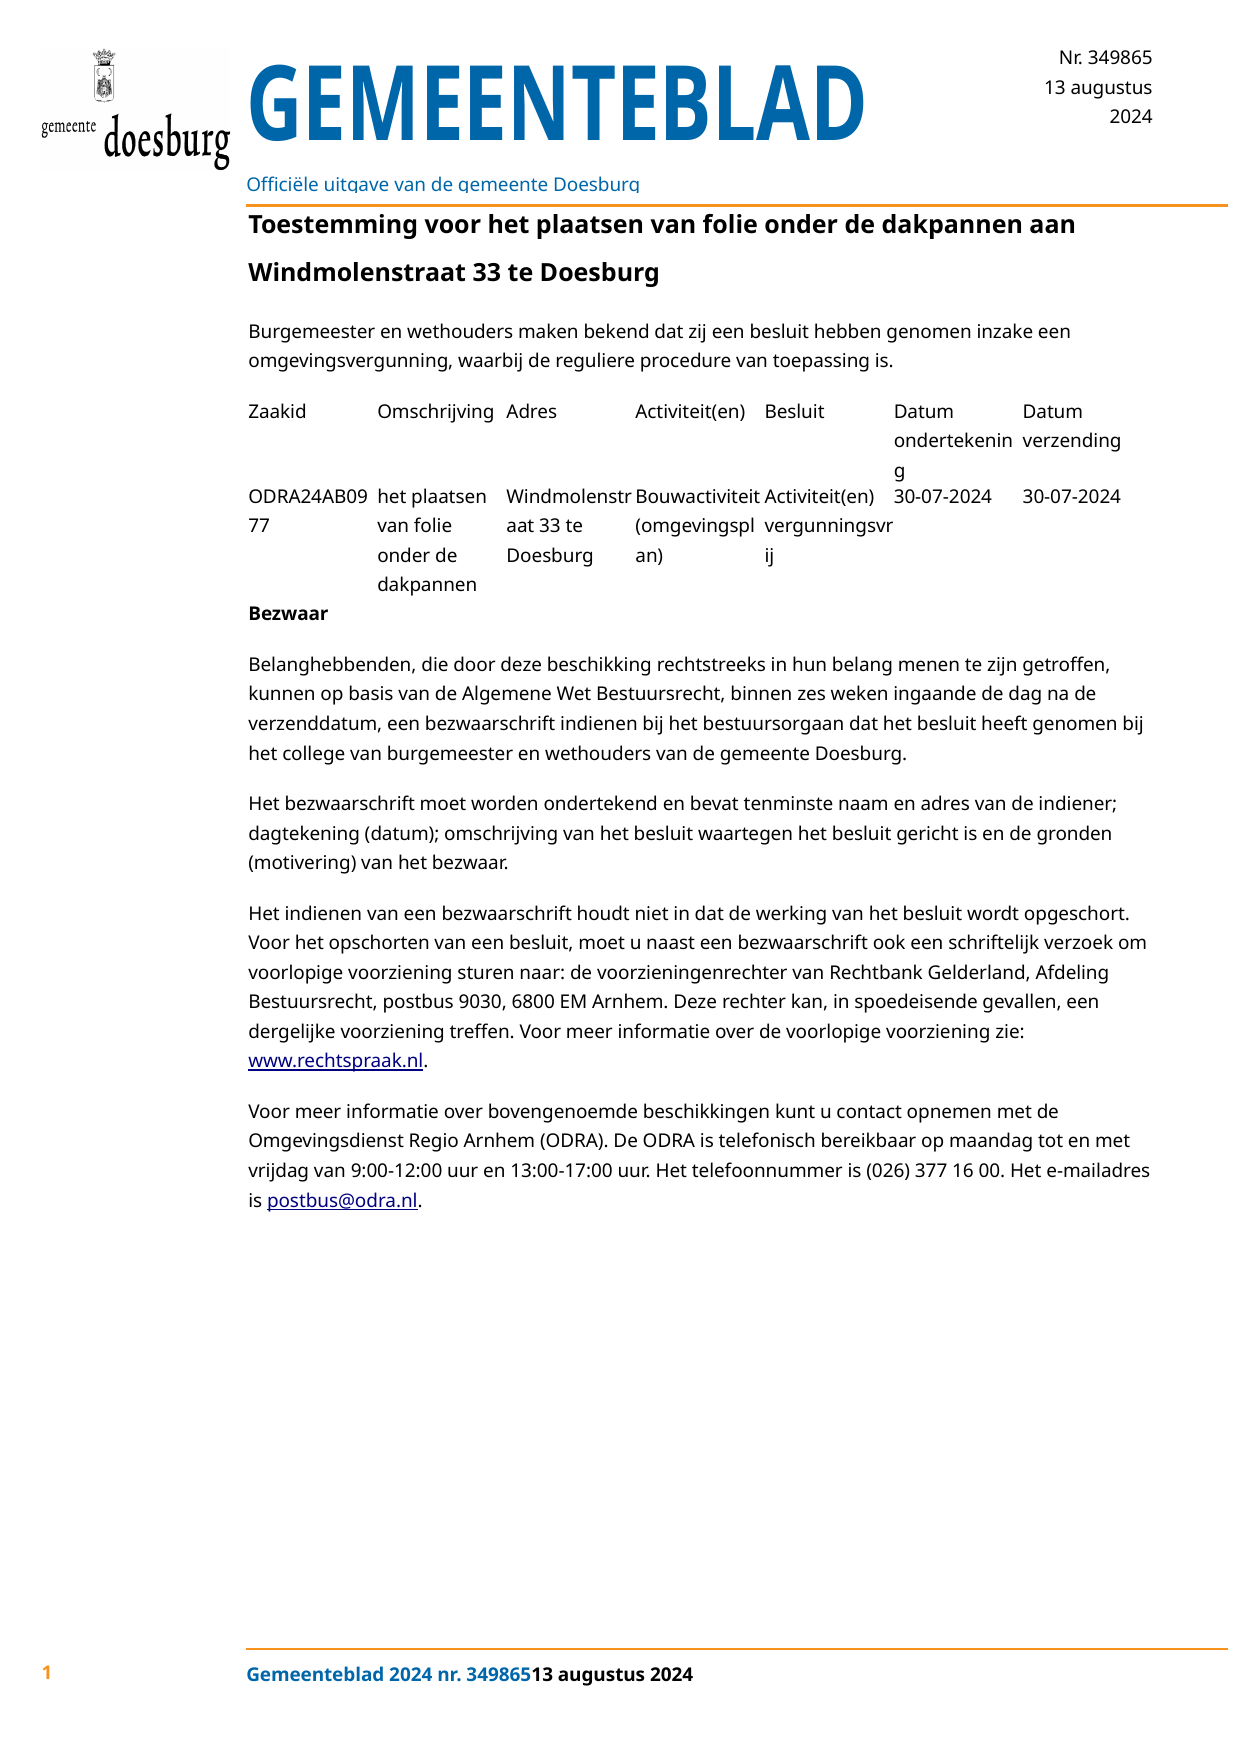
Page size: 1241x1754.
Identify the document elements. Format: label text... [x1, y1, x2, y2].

text Het indienen van een bezwaarschrift houdt niet in dat de werking van het besluit wordt opgeschort. Voor het opschorten van een besluit, moet u naast een bezwaarschrift ook een schriftelijk verzoek om voorlopige voorziening sturen naar: de voorzieningenrechter van Rechtbank Gelderland, Afdeling Bestuursrecht, postbus 9030, 6800 EM Arnhem. Deze rechter kan, in spoedeisende gevallen, een dergelijke voorziening treffen. Voor meer informatie over de voorlopige voorziening zie: www.rechtspraak.nl. [248, 900, 1152, 1073]
table_cell 30-07-2024 [1023, 483, 1152, 597]
picture [41, 47, 231, 172]
text Belanghebbenden, die door deze beschikking rechtstreeks in hun belang menen te zijn getroffen, kunnen op basis van de Algemene Wet Bestuursrecht, binnen zes weken ingaande de dag na de verzenddatum, een bezwaarschrift indienen bij het bestuursorgaan dat het besluit heeft genomen bij het college van burgemeester en wethouders van de gemeente Doesburg. [248, 651, 1152, 766]
table_cell het plaatsen van folie onder de dakpannen [377, 483, 506, 597]
table_cell Activiteit(en) vergunningsvrij [764, 483, 893, 597]
table_cell 30-07-2024 [894, 483, 1022, 597]
text Voor meer informatie over bovengenoemde beschikkingen kunt u contact opnemen met de Omgevingsdienst Regio Arnhem (ODRA). De ODRA is telefonisch bereikbaar op maandag tot en met vrijdag van 9:00-12:00 uur en 13:00-17:00 uur. Het telefoonnummer is (026) 377 16 00. Het e-mailadres is postbus@odra.nl. [248, 1098, 1152, 1213]
table_header Datum ondertekening [894, 398, 1022, 483]
table_cell Windmolenstraat 33 te Doesburg [506, 483, 635, 597]
table_header Besluit [764, 398, 893, 483]
table_header Activiteit(en) [635, 398, 764, 483]
text Bezwaar [248, 601, 1152, 626]
text Burgemeester en wethouders maken bekend dat zij een besluit hebben genomen inzake een omgevingsvergunning, waarbij de reguliere procedure van toepassing is. [248, 318, 1152, 373]
table_header Zaakid [248, 398, 377, 483]
table_cell ODRA24AB0977 [248, 483, 377, 597]
text Toestemming voor het plaatsen van folie onder de dakpannen aan Windmolenstraat 33 te Doesburg [248, 207, 1152, 288]
table_header Adres [506, 398, 635, 483]
table_cell Bouwactiviteit (omgevingsplan) [635, 483, 764, 597]
table_header Omschrijving [377, 398, 506, 483]
table_header Datum verzending [1023, 398, 1152, 483]
text Het bezwaarschrift moet worden ondertekend en bevat tenminste naam en adres van de indiener; dagtekening (datum); omschrijving van het besluit waartegen het besluit gericht is en de gronden (motivering) van het bezwaar. [248, 790, 1152, 875]
